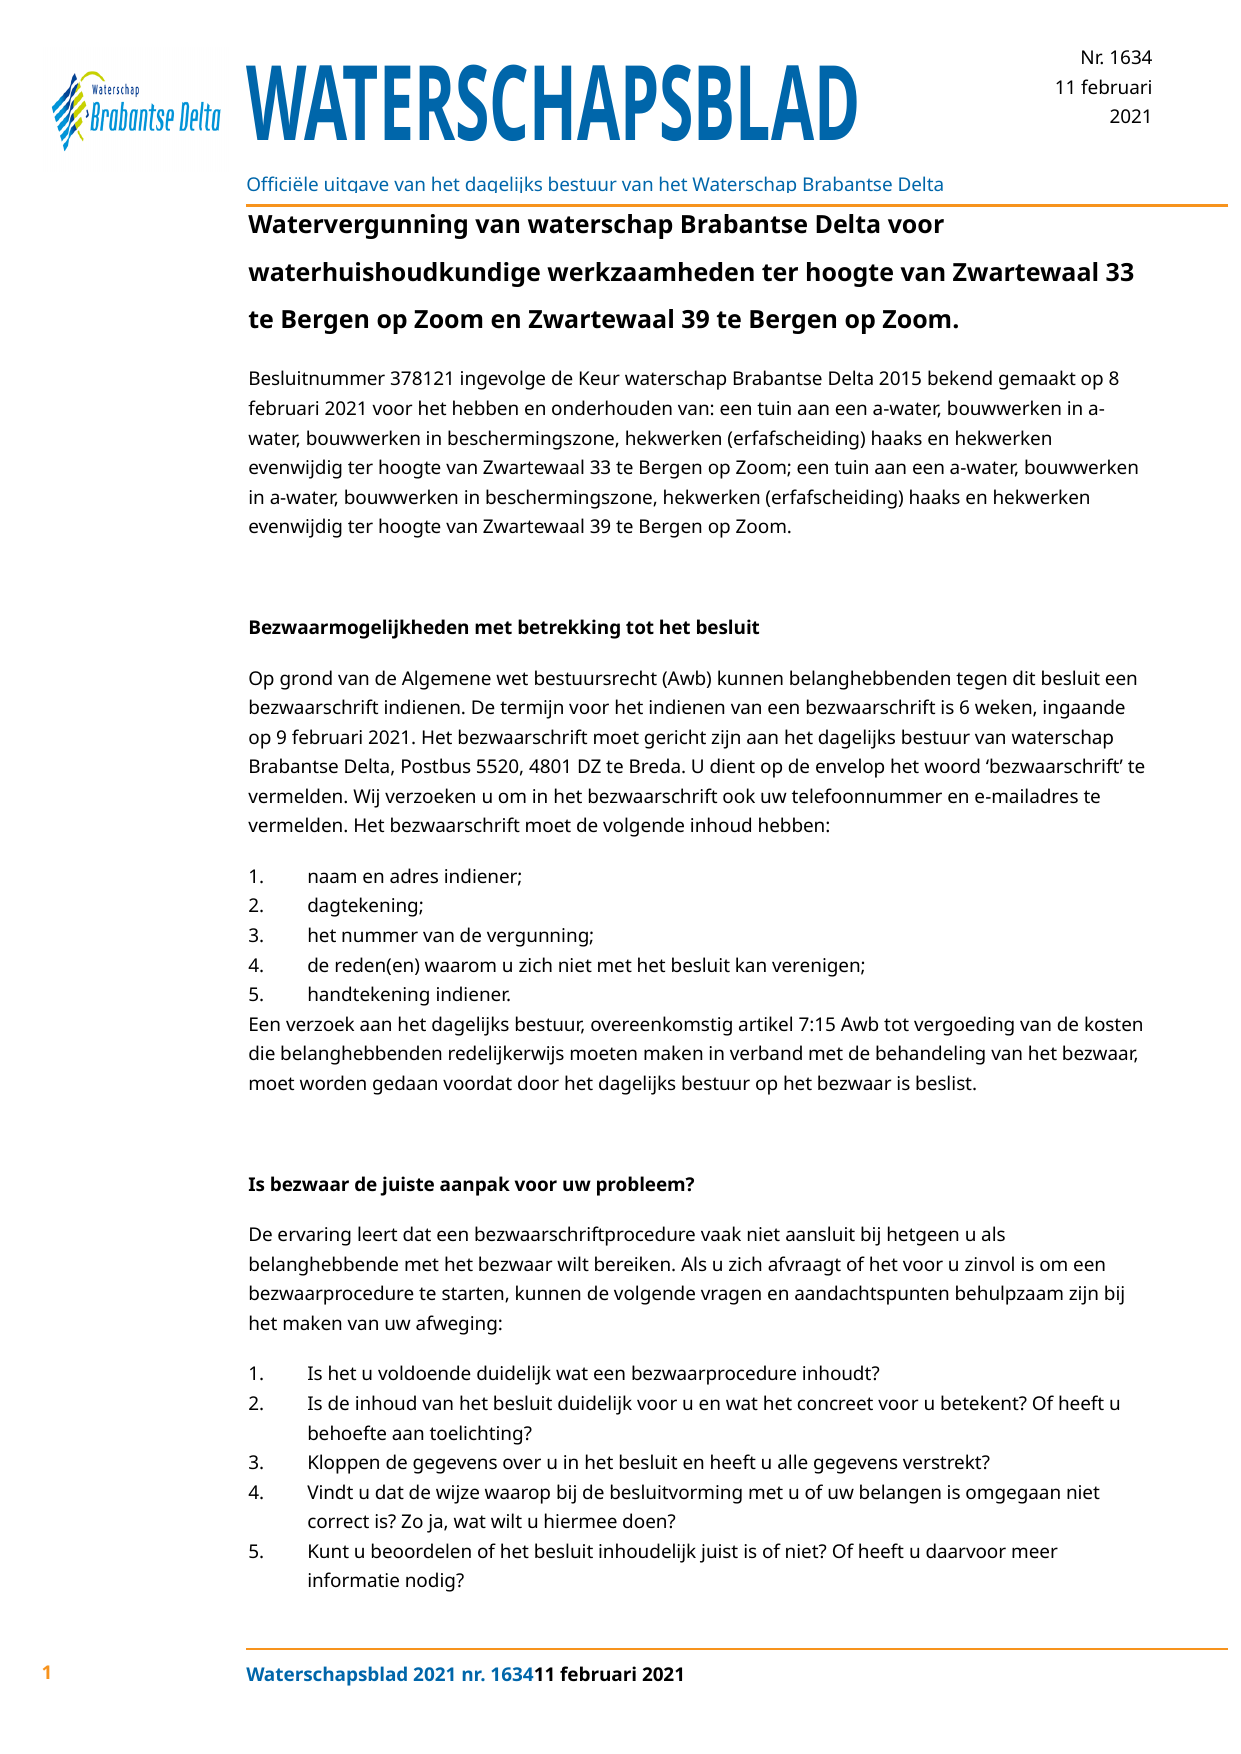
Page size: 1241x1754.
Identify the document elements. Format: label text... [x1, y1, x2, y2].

list de reden(en) waarom u zich niet met het besluit kan verenigen; [248, 952, 1152, 977]
text Bezwaarmogelijkheden met betrekking tot het besluit [248, 614, 1152, 640]
list naam en adres indiener; [248, 863, 1152, 889]
text Watervergunning van waterschap Brabantse Delta voor waterhuishoudkundige werkzaamheden ter hoogte van Zwartewaal 33 te Bergen op Zoom en Zwartewaal 39 te Bergen op Zoom. [248, 207, 1152, 336]
list Kloppen de gegevens over u in het besluit en heeft u alle gegevens verstrekt? [248, 1449, 1152, 1475]
list Is het u voldoende duidelijk wat een bezwaarprocedure inhoudt? [248, 1361, 1152, 1386]
list Is de inhoud van het besluit duidelijk voor u en wat het concreet voor u betekent? Of heeft u behoefte aan toelichting? [248, 1390, 1152, 1445]
text De ervaring leert dat een bezwaarschriftprocedure vaak niet aansluit bij hetgeen u als belanghebbende met het bezwaar wilt bereiken. Als u zich afvraagt of het voor u zinvol is om een bezwaarprocedure te starten, kunnen de volgende vragen en aandachtspunten behulpzaam zijn bij het maken van uw afweging: [248, 1221, 1152, 1336]
list het nummer van de vergunning; [248, 922, 1152, 948]
list Vindt u dat de wijze waarop bij de besluitvorming met u of uw belangen is omgegaan niet correct is? Zo ja, wat wilt u hiermee doen? [248, 1479, 1152, 1534]
list Kunt u beoordelen of het besluit inhoudelijk juist is of niet? Of heeft u daarvoor meer informatie nodig? [248, 1538, 1152, 1593]
text Een verzoek aan het dagelijks bestuur, overeenkomstig artikel 7:15 Awb tot vergoeding van de kosten die belanghebbenden redelijkerwijs moeten maken in verband met de behandeling van het bezwaar, moet worden gedaan voordat door het dagelijks bestuur op het bezwaar is beslist. [248, 1011, 1152, 1096]
picture [41, 47, 231, 172]
text Is bezwaar de juiste aanpak voor uw probleem? [248, 1171, 1152, 1197]
text Op grond van de Algemene wet bestuursrecht (Awb) kunnen belanghebbenden tegen dit besluit een bezwaarschrift indienen. De termijn voor het indienen van een bezwaarschrift is 6 weken, ingaande op 9 februari 2021. Het bezwaarschrift moet gericht zijn aan het dagelijks bestuur van waterschap Brabantse Delta, Postbus 5520, 4801 DZ te Breda. U dient op de envelop het woord ‘bezwaarschrift’ te vermelden. Wij verzoeken u om in het bezwaarschrift ook uw telefoonnummer en e‑mailadres te vermelden. Het bezwaarschrift moet de volgende inhoud hebben: [248, 665, 1152, 838]
text Besluitnummer 378121 ingevolge de Keur waterschap Brabantse Delta 2015 bekend gemaakt op 8 februari 2021 voor het hebben en onderhouden van: een tuin aan een a-water, bouwwerken in a-water, bouwwerken in beschermingszone, hekwerken (erfafscheiding) haaks en hekwerken evenwijdig ter hoogte van Zwartewaal 33 te Bergen op Zoom; een tuin aan een a-water, bouwwerken in a-water, bouwwerken in beschermingszone, hekwerken (erfafscheiding) haaks en hekwerken evenwijdig ter hoogte van Zwartewaal 39 te Bergen op Zoom. [248, 366, 1152, 539]
list handtekening indiener. [248, 981, 1152, 1007]
list dagtekening; [248, 893, 1152, 918]
